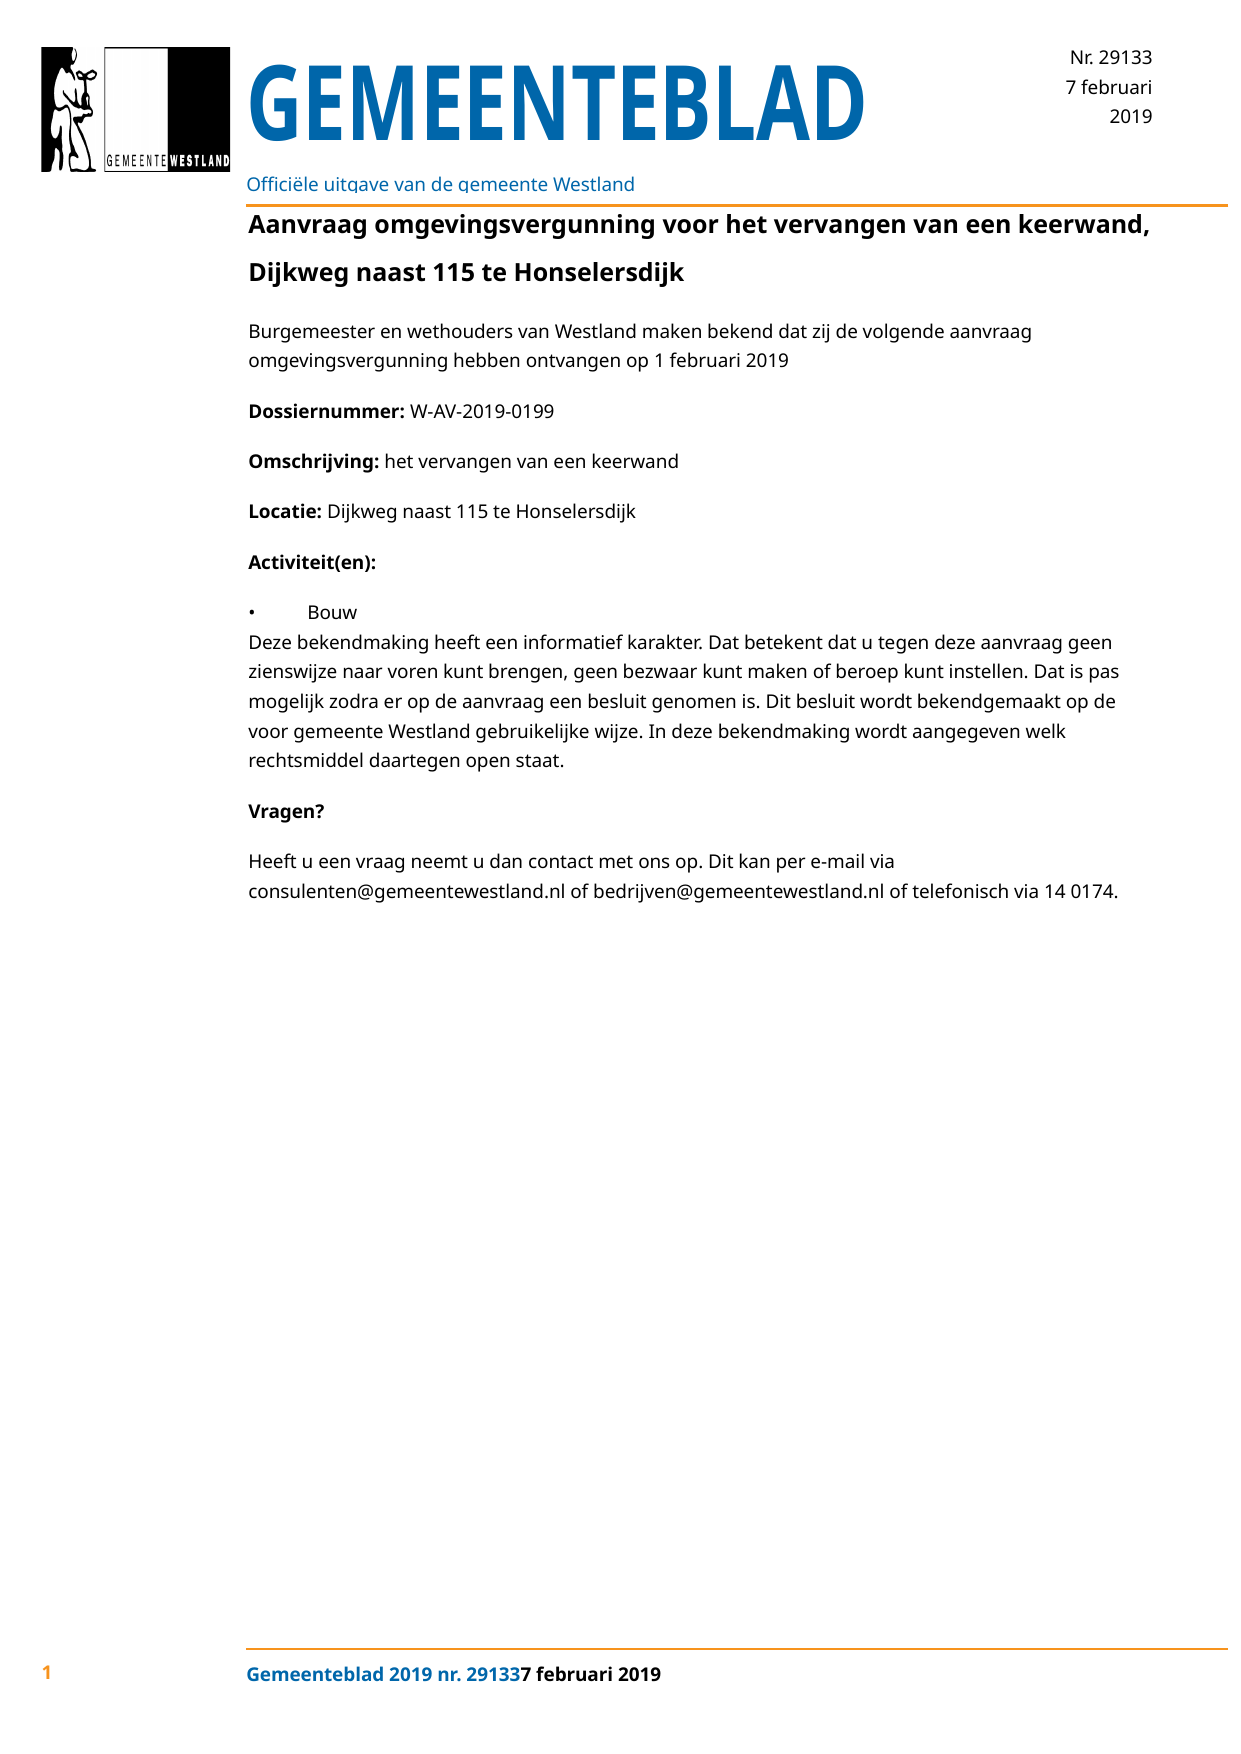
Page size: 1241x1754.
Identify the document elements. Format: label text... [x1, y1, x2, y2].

list Bouw [248, 599, 1152, 625]
text Dossiernummer: W-AV-2019-0199 [248, 398, 1152, 424]
text Aanvraag omgevingsvergunning voor het vervangen van een keerwand, Dijkweg naast 115 te Honselersdijk [248, 207, 1152, 288]
text Activiteit(en): [248, 549, 1152, 575]
text Heeft u een vraag neemt u dan contact met ons op. Dit kan per e-mail via consulenten@gemeentewestland.nl of bedrijven@gemeentewestland.nl of telefonisch via 14 0174. [248, 848, 1152, 904]
text Locatie: Dijkweg naast 115 te Honselersdijk [248, 499, 1152, 524]
picture [41, 47, 231, 172]
text Burgemeester en wethouders van Westland maken bekend dat zij de volgende aanvraag omgevingsvergunning hebben ontvangen op 1 februari 2019 [248, 318, 1152, 373]
text Vragen? [248, 798, 1152, 824]
text Deze bekendmaking heeft een informatief karakter. Dat betekent dat u tegen deze aanvraag geen zienswijze naar voren kunt brengen, geen bezwaar kunt maken of beroep kunt instellen. Dat is pas mogelijk zodra er op de aanvraag een besluit genomen is. Dit besluit wordt bekendgemaakt op de voor gemeente Westland gebruikelijke wijze. In deze bekendmaking wordt aangegeven welk rechtsmiddel daartegen open staat. [248, 629, 1152, 773]
text Omschrijving: het vervangen van een keerwand [248, 448, 1152, 474]
